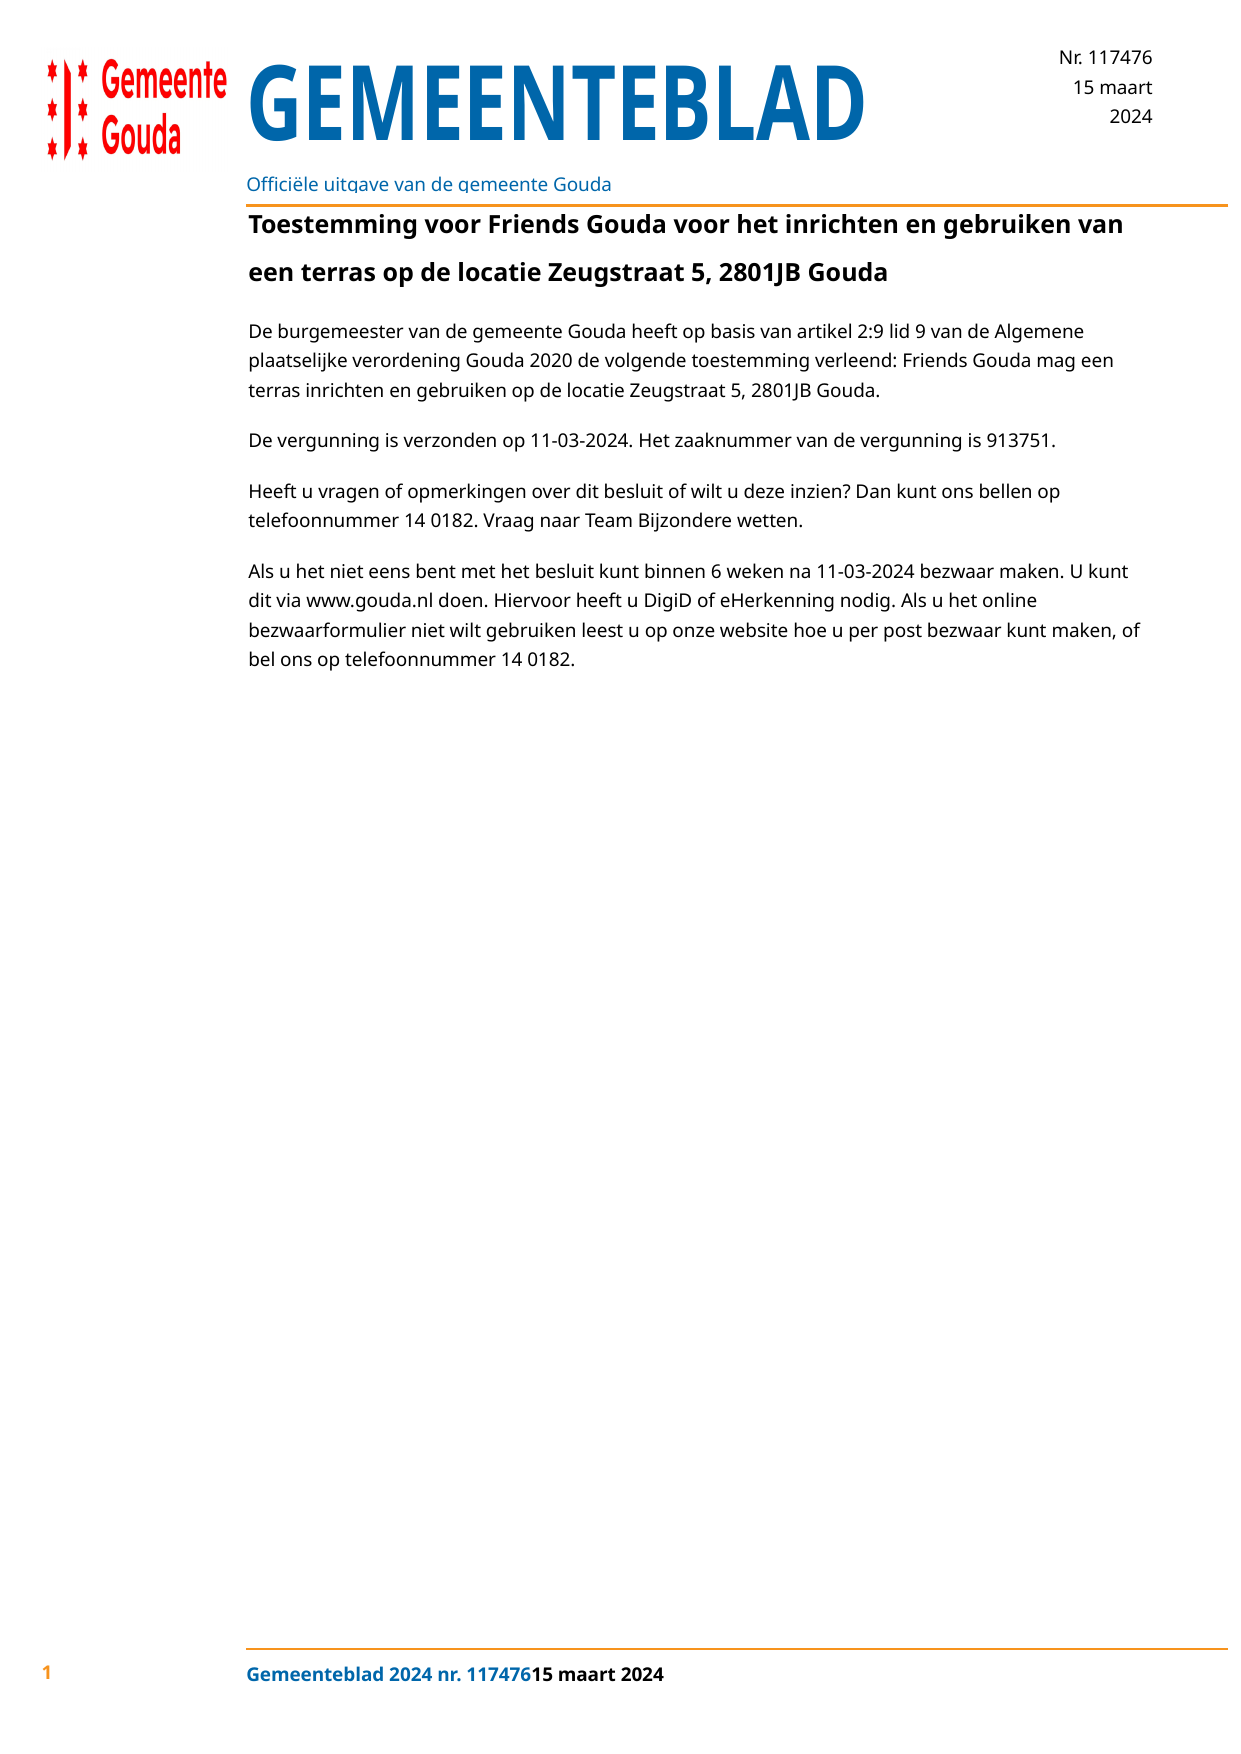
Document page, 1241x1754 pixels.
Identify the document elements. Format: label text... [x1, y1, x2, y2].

text De vergunning is verzonden op 11-03-2024. Het zaaknummer van de vergunning is 913751. [248, 427, 1152, 453]
text De burgemeester van de gemeente Gouda heeft op basis van artikel 2:9 lid 9 van de Algemene plaatselijke verordening Gouda 2020 de volgende toestemming verleend: Friends Gouda mag een terras inrichten en gebruiken op de locatie Zeugstraat 5, 2801JB Gouda. [248, 318, 1152, 403]
text Heeft u vragen of opmerkingen over dit besluit of wilt u deze inzien? Dan kunt ons bellen op telefoonnummer 14 0182. Vraag naar Team Bijzondere wetten. [248, 478, 1152, 533]
text Als u het niet eens bent met het besluit kunt binnen 6 weken na 11-03-2024 bezwaar maken. U kunt dit via www.gouda.nl doen. Hiervoor heeft u DigiD of eHerkenning nodig. Als u het online bezwaarformulier niet wilt gebruiken leest u op onze website hoe u per post bezwaar kunt maken, of bel ons op telefoonnummer 14 0182. [248, 558, 1152, 672]
text Toestemming voor Friends Gouda voor het inrichten en gebruiken van een terras op de locatie Zeugstraat 5, 2801JB Gouda [248, 207, 1152, 288]
picture [41, 47, 231, 172]
